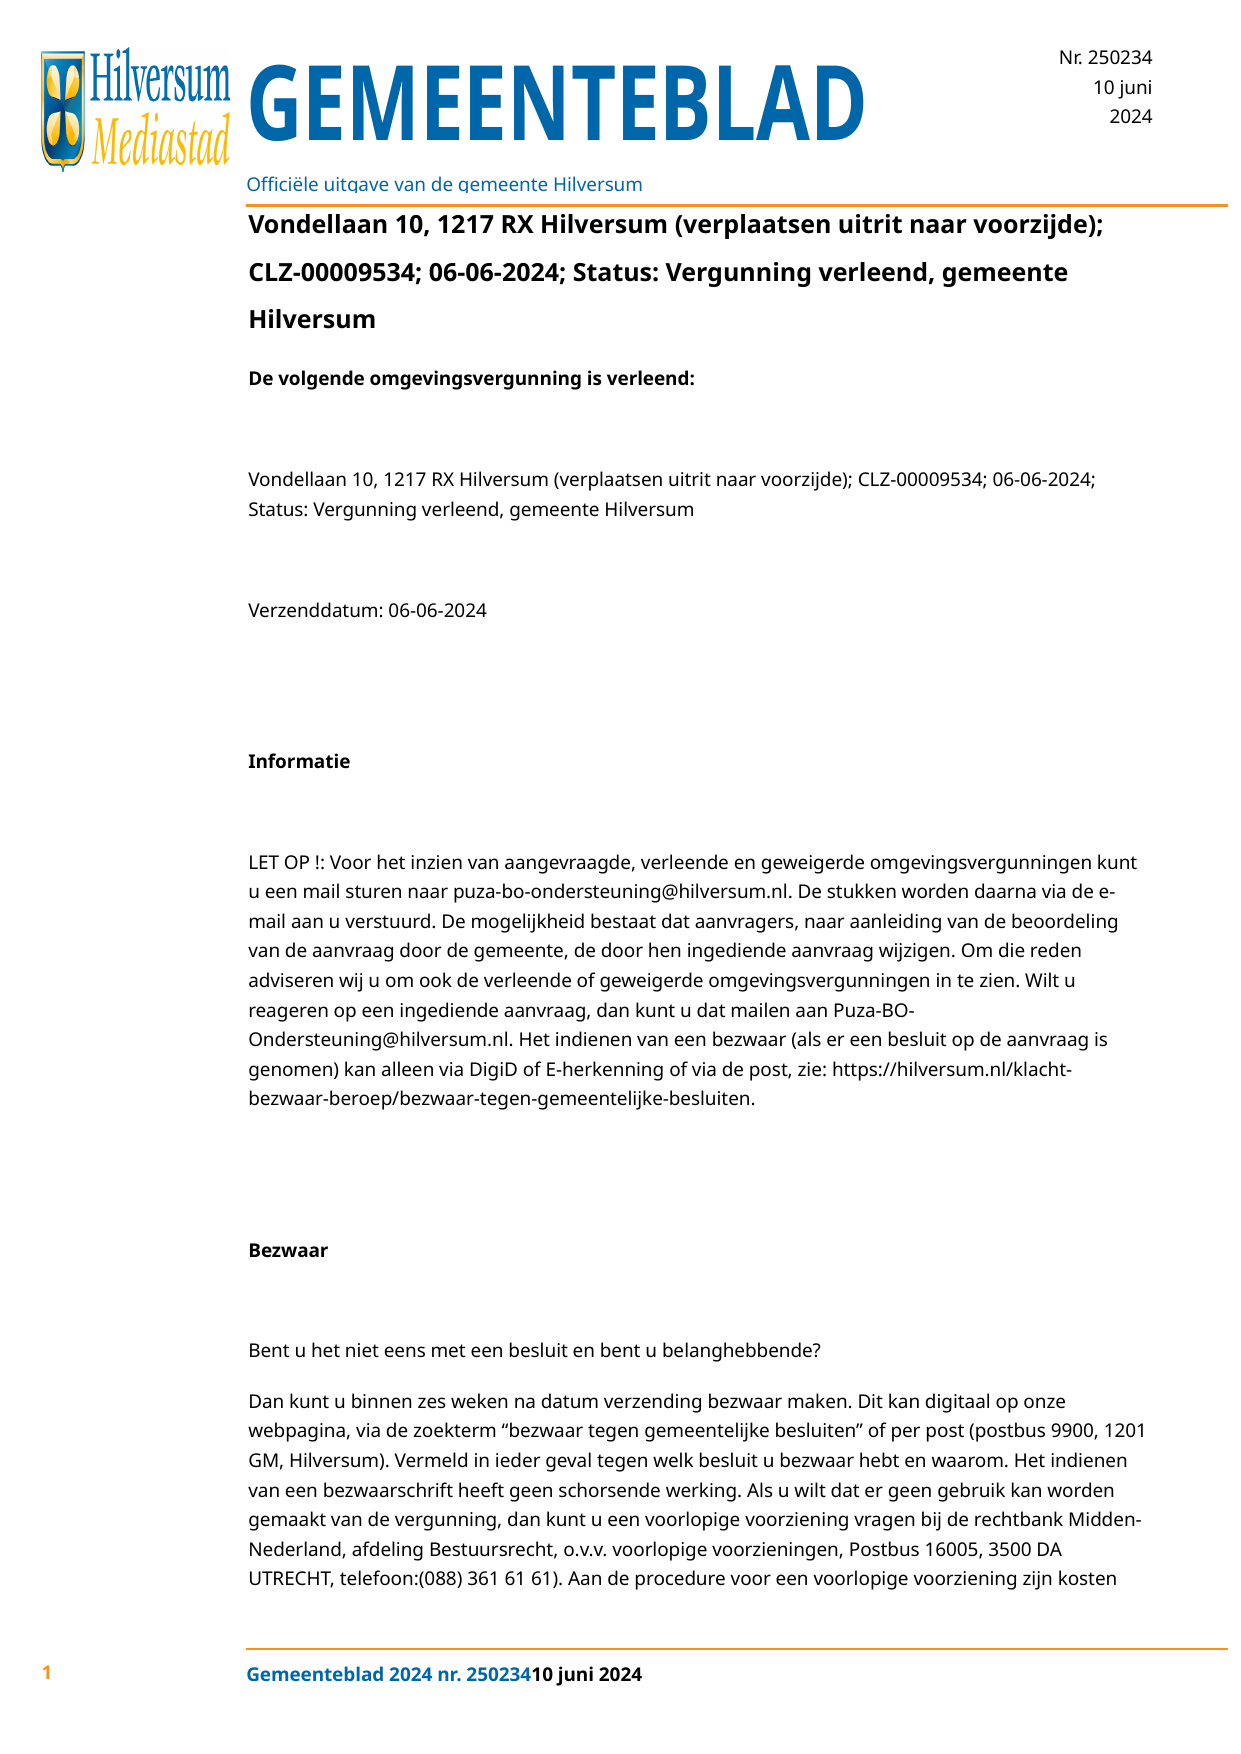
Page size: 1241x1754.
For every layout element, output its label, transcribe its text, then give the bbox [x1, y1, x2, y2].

picture [41, 47, 231, 172]
text LET OP !: Voor het inzien van aangevraagde, verleende en geweigerde omgevingsvergunningen kunt u een mail sturen naar puza-bo-ondersteuning@hilversum.nl. De stukken worden daarna via de e-mail aan u verstuurd. De mogelijkheid bestaat dat aanvragers, naar aanleiding van de beoordeling van de aanvraag door de gemeente, de door hen ingediende aanvraag wijzigen. Om die reden adviseren wij u om ook de verleende of geweigerde omgevingsvergunningen in te zien. Wilt u reageren op een ingediende aanvraag, dan kunt u dat mailen aan Puza-BO-Ondersteuning@hilversum.nl. Het indienen van een bezwaar (als er een besluit op de aanvraag is genomen) kan alleen via DigiD of E-herkenning of via de post, zie: https://hilversum.nl/klacht-bezwaar-beroep/bezwaar-tegen-gemeentelijke-besluiten. [248, 849, 1152, 1111]
text De volgende omgevingsvergunning is verleend: [248, 366, 1152, 391]
text Vondellaan 10, 1217 RX Hilversum (verplaatsen uitrit naar voorzijde); CLZ-00009534; 06-06-2024; Status: Vergunning verleend, gemeente Hilversum [248, 207, 1152, 336]
text Informatie [248, 748, 1152, 774]
text Verzenddatum: 06-06-2024 [248, 597, 1152, 622]
text Dan kunt u binnen zes weken na datum verzending bezwaar maken. Dit kan digitaal op onze webpagina, via de zoekterm “bezwaar tegen gemeentelijke besluiten” of per post (postbus 9900, 1201 GM, Hilversum). Vermeld in ieder geval tegen welk besluit u bezwaar hebt en waarom. Het indienen van een bezwaarschrift heeft geen schorsende werking. Als u wilt dat er geen gebruik kan worden gemaakt van de vergunning, dan kunt u een voorlopige voorziening vragen bij de rechtbank Midden-Nederland, afdeling Bestuursrecht, o.v.v. voorlopige voorzieningen, Postbus 16005, 3500 DA UTRECHT, telefoon:(088) 361 61 61). Aan de procedure voor een voorlopige voorziening zijn kosten [248, 1388, 1152, 1591]
text Bezwaar [248, 1237, 1152, 1262]
text Bent u het niet eens met een besluit en bent u belanghebbende? [248, 1338, 1152, 1363]
text Vondellaan 10, 1217 RX Hilversum (verplaatsen uitrit naar voorzijde); CLZ-00009534; 06-06-2024; Status: Vergunning verleend, gemeente Hilversum [248, 466, 1152, 522]
